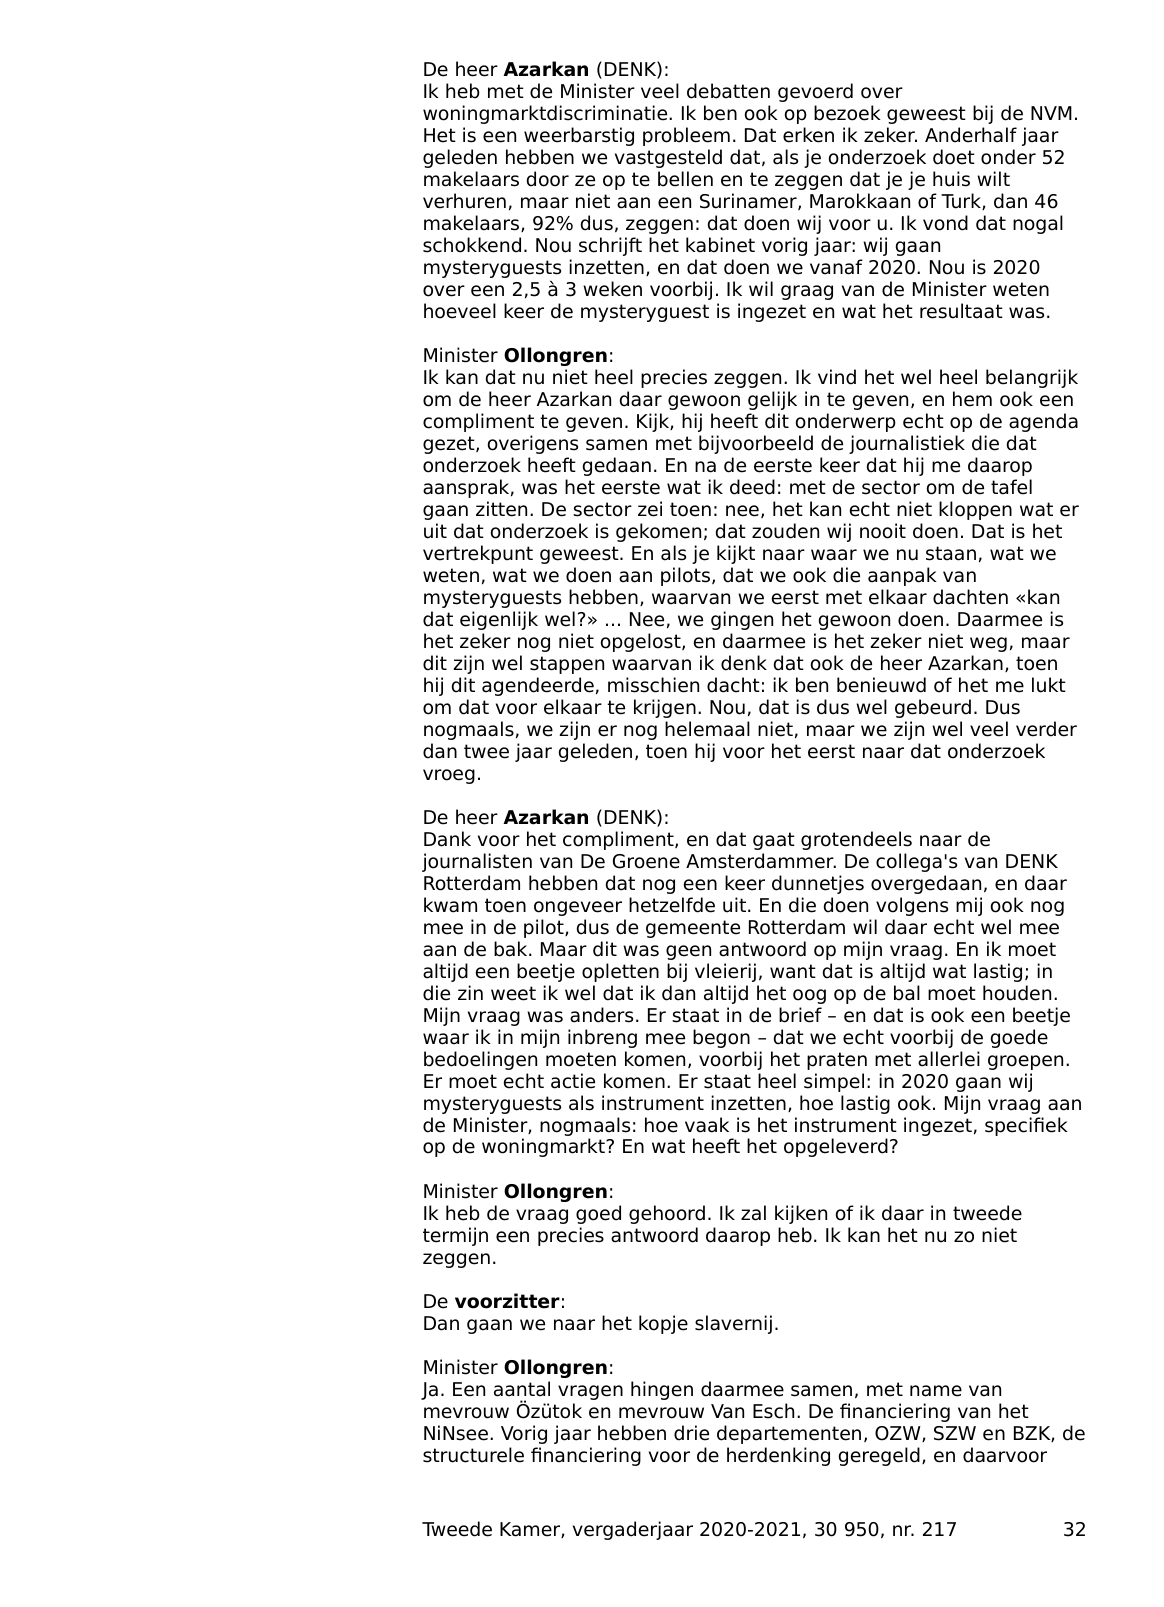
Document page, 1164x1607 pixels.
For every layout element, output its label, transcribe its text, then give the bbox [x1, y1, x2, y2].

text De heer Azarkan (DENK): [422, 59, 1087, 81]
text Ik heb de vraag goed gehoord. Ik zal kijken of ik daar in tweede termijn een precies antwoord daarop heb. Ik kan het nu zo niet zeggen. [422, 1203, 1087, 1268]
text Ik kan dat nu niet heel precies zeggen. Ik vind het wel heel belangrijk om de heer Azarkan daar gewoon gelijk in te geven, en hem ook een compliment te geven. Kijk, hij heeft dit onderwerp echt op de agenda gezet, overigens samen met bijvoorbeeld de journalistiek die dat onderzoek heeft gedaan. En na de eerste keer dat hij me daarop aansprak, was het eerste wat ik deed: met de sector om de tafel gaan zitten. De sector zei toen: nee, het kan echt niet kloppen wat er uit dat onderzoek is gekomen; dat zouden wij nooit doen. Dat is het vertrekpunt geweest. En als je kijkt naar waar we nu staan, wat we weten, wat we doen aan pilots, dat we ook die aanpak van mysteryguests hebben, waarvan we eerst met elkaar dachten «kan dat eigenlijk wel?» ... Nee, we gingen het gewoon doen. Daarmee is het zeker nog niet opgelost, en daarmee is het zeker niet weg, maar dit zijn wel stappen waarvan ik denk dat ook de heer Azarkan, toen hij dit agendeerde, misschien dacht: ik ben benieuwd of het me lukt om dat voor elkaar te krijgen. Nou, dat is dus wel gebeurd. Dus nogmaals, we zijn er nog helemaal niet, maar we zijn wel veel verder dan twee jaar geleden, toen hij voor het eerst naar dat onderzoek vroeg. [422, 367, 1087, 784]
text Ik heb met de Minister veel debatten gevoerd over woningmarktdiscriminatie. Ik ben ook op bezoek geweest bij de NVM. Het is een weerbarstig probleem. Dat erken ik zeker. Anderhalf jaar geleden hebben we vastgesteld dat, als je onderzoek doet onder 52 makelaars door ze op te bellen en te zeggen dat je je huis wilt verhuren, maar niet aan een Surinamer, Marokkaan of Turk, dan 46 makelaars, 92% dus, zeggen: dat doen wij voor u. Ik vond dat nogal schokkend. Nou schrijft het kabinet vorig jaar: wij gaan mysteryguests inzetten, en dat doen we vanaf 2020. Nou is 2020 over een 2,5 à 3 weken voorbij. Ik wil graag van de Minister weten hoeveel keer de mysteryguest is ingezet en wat het resultaat was. [422, 81, 1087, 323]
text Dank voor het compliment, en dat gaat grotendeels naar de journalisten van De Groene Amsterdammer. De collega's van DENK Rotterdam hebben dat nog een keer dunnetjes overgedaan, en daar kwam toen ongeveer hetzelfde uit. En die doen volgens mij ook nog mee in de pilot, dus de gemeente Rotterdam wil daar echt wel mee aan de bak. Maar dit was geen antwoord op mijn vraag. En ik moet altijd een beetje opletten bij vleierij, want dat is altijd wat lastig; in die zin weet ik wel dat ik dan altijd het oog op de bal moet houden. Mijn vraag was anders. Er staat in de brief – en dat is ook een beetje waar ik in mijn inbreng mee begon – dat we echt voorbij de goede bedoelingen moeten komen, voorbij het praten met allerlei groepen. Er moet echt actie komen. Er staat heel simpel: in 2020 gaan wij mysteryguests als instrument inzetten, hoe lastig ook. Mijn vraag aan de Minister, nogmaals: hoe vaak is het instrument ingezet, specifiek op de woningmarkt? En wat heeft het opgeleverd? [422, 829, 1087, 1158]
text De heer Azarkan (DENK): [422, 807, 1087, 829]
text Minister Ollongren: [422, 1181, 1087, 1203]
text Ja. Een aantal vragen hingen daarmee samen, met name van mevrouw Özütok en mevrouw Van Esch. De financiering van het NiNsee. Vorig jaar hebben drie departementen, OZW, SZW en BZK, de structurele financiering voor de herdenking geregeld, en daarvoor [422, 1379, 1087, 1467]
text Minister Ollongren: [422, 345, 1087, 367]
text Dan gaan we naar het kopje slavernij. [422, 1313, 1087, 1335]
text De voorzitter: [422, 1291, 1087, 1313]
text Minister Ollongren: [422, 1357, 1087, 1379]
